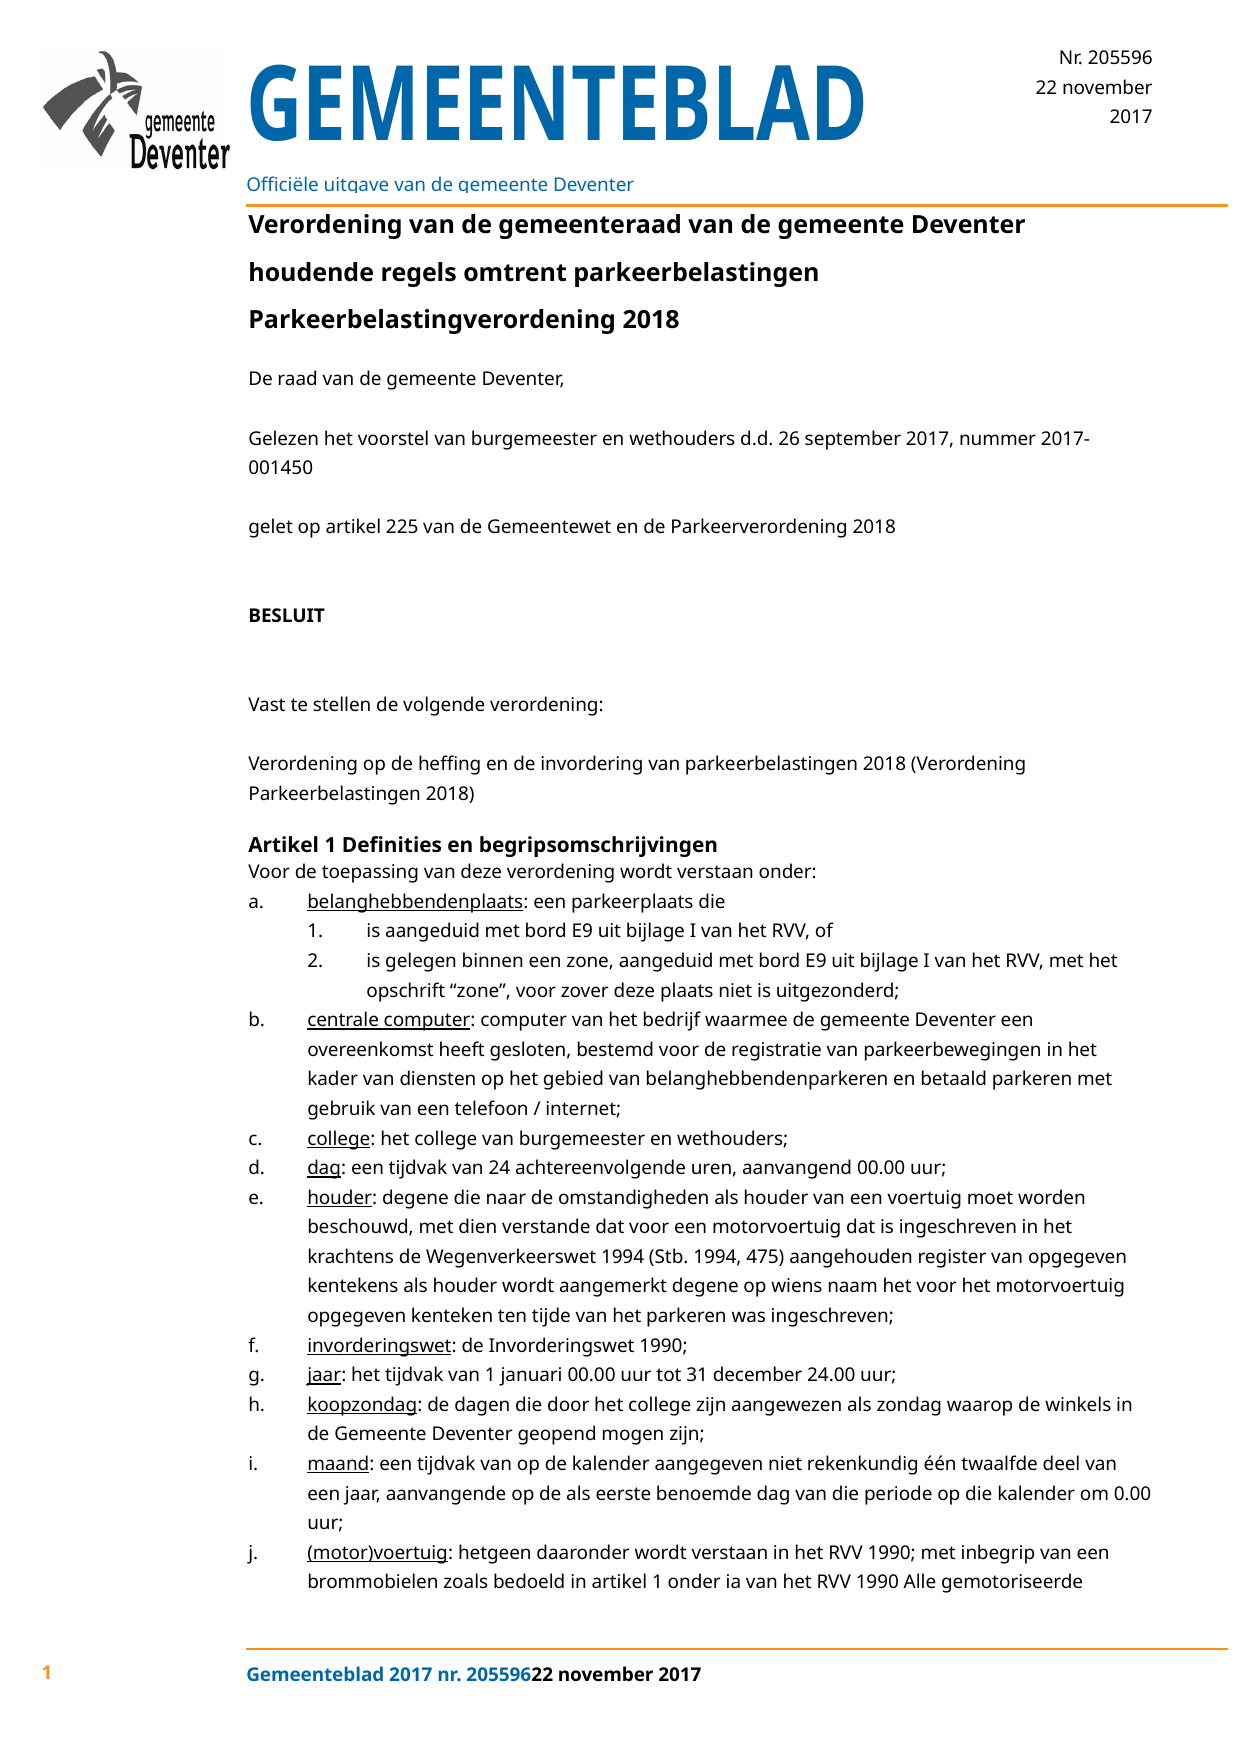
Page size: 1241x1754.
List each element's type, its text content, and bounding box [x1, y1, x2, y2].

text Voor de toepassing van deze verordening wordt verstaan onder: [248, 858, 1152, 884]
list dag: een tijdvak van 24 achtereenvolgende uren, aanvangend 00.00 uur; [248, 1154, 1152, 1180]
list is gelegen binnen een zone, aangeduid met bord E9 uit bijlage I van het RVV, met het opschrift “zone”, voor zover deze plaats niet is uitgezonderd; [307, 947, 1152, 1003]
list koopzondag: de dagen die door het college zijn aangewezen als zondag waarop de winkels in de Gemeente Deventer geopend mogen zijn; [248, 1391, 1152, 1446]
picture [41, 47, 231, 172]
text BESLUIT [248, 602, 1152, 628]
list is aangeduid met bord E9 uit bijlage I van het RVV, of [307, 918, 1152, 943]
list belanghebbendenplaats: een parkeerplaats die [248, 888, 1152, 914]
text Gelezen het voorstel van burgemeester en wethouders d.d. 26 september 2017, nummer 2017-001450 [248, 425, 1152, 480]
list invorderingswet: de Invorderingswet 1990; [248, 1332, 1152, 1358]
text Verordening van de gemeenteraad van de gemeente Deventer houdende regels omtrent parkeerbelastingen Parkeerbelastingverordening 2018 [248, 207, 1152, 336]
list jaar: het tijdvak van 1 januari 00.00 uur tot 31 december 24.00 uur; [248, 1361, 1152, 1387]
list houder: degene die naar de omstandigheden als houder van een voertuig moet worden beschouwd, met dien verstande dat voor een motorvoertuig dat is ingeschreven in het krachtens de Wegenverkeerswet 1994 (Stb. 1994, 475) aangehouden register van opgegeven kentekens als houder wordt aangemerkt degene op wiens naam het voor het motorvoertuig opgegeven kenteken ten tijde van het parkeren was ingeschreven; [248, 1184, 1152, 1328]
text Artikel 1 Definities en begripsomschrijvingen [248, 830, 1152, 858]
list centrale computer: computer van het bedrijf waarmee de gemeente Deventer een overeenkomst heeft gesloten, bestemd voor de registratie van parkeerbewegingen in het kader van diensten op het gebied van belanghebbendenparkeren en betaald parkeren met gebruik van een telefoon / internet; [248, 1006, 1152, 1121]
list college: het college van burgemeester en wethouders; [248, 1125, 1152, 1151]
text Verordening op de heffing en de invordering van parkeerbelastingen 2018 (Verordening Parkeerbelastingen 2018) [248, 750, 1152, 805]
text gelet op artikel 225 van de Gemeentewet en de Parkeerverordening 2018 [248, 513, 1152, 539]
list maand: een tijdvak van op de kalender aangegeven niet rekenkundig één twaalfde deel van een jaar, aanvangende op de als eerste benoemde dag van die periode op die kalender om 0.00 uur; [248, 1450, 1152, 1535]
list (motor)voertuig: hetgeen daaronder wordt verstaan in het RVV 1990; met inbegrip van een brommobielen zoals bedoeld in artikel 1 onder ia van het RVV 1990 Alle gemotoriseerde [248, 1539, 1152, 1594]
text Vast te stellen de volgende verordening: [248, 691, 1152, 717]
text De raad van de gemeente Deventer, [248, 366, 1152, 391]
